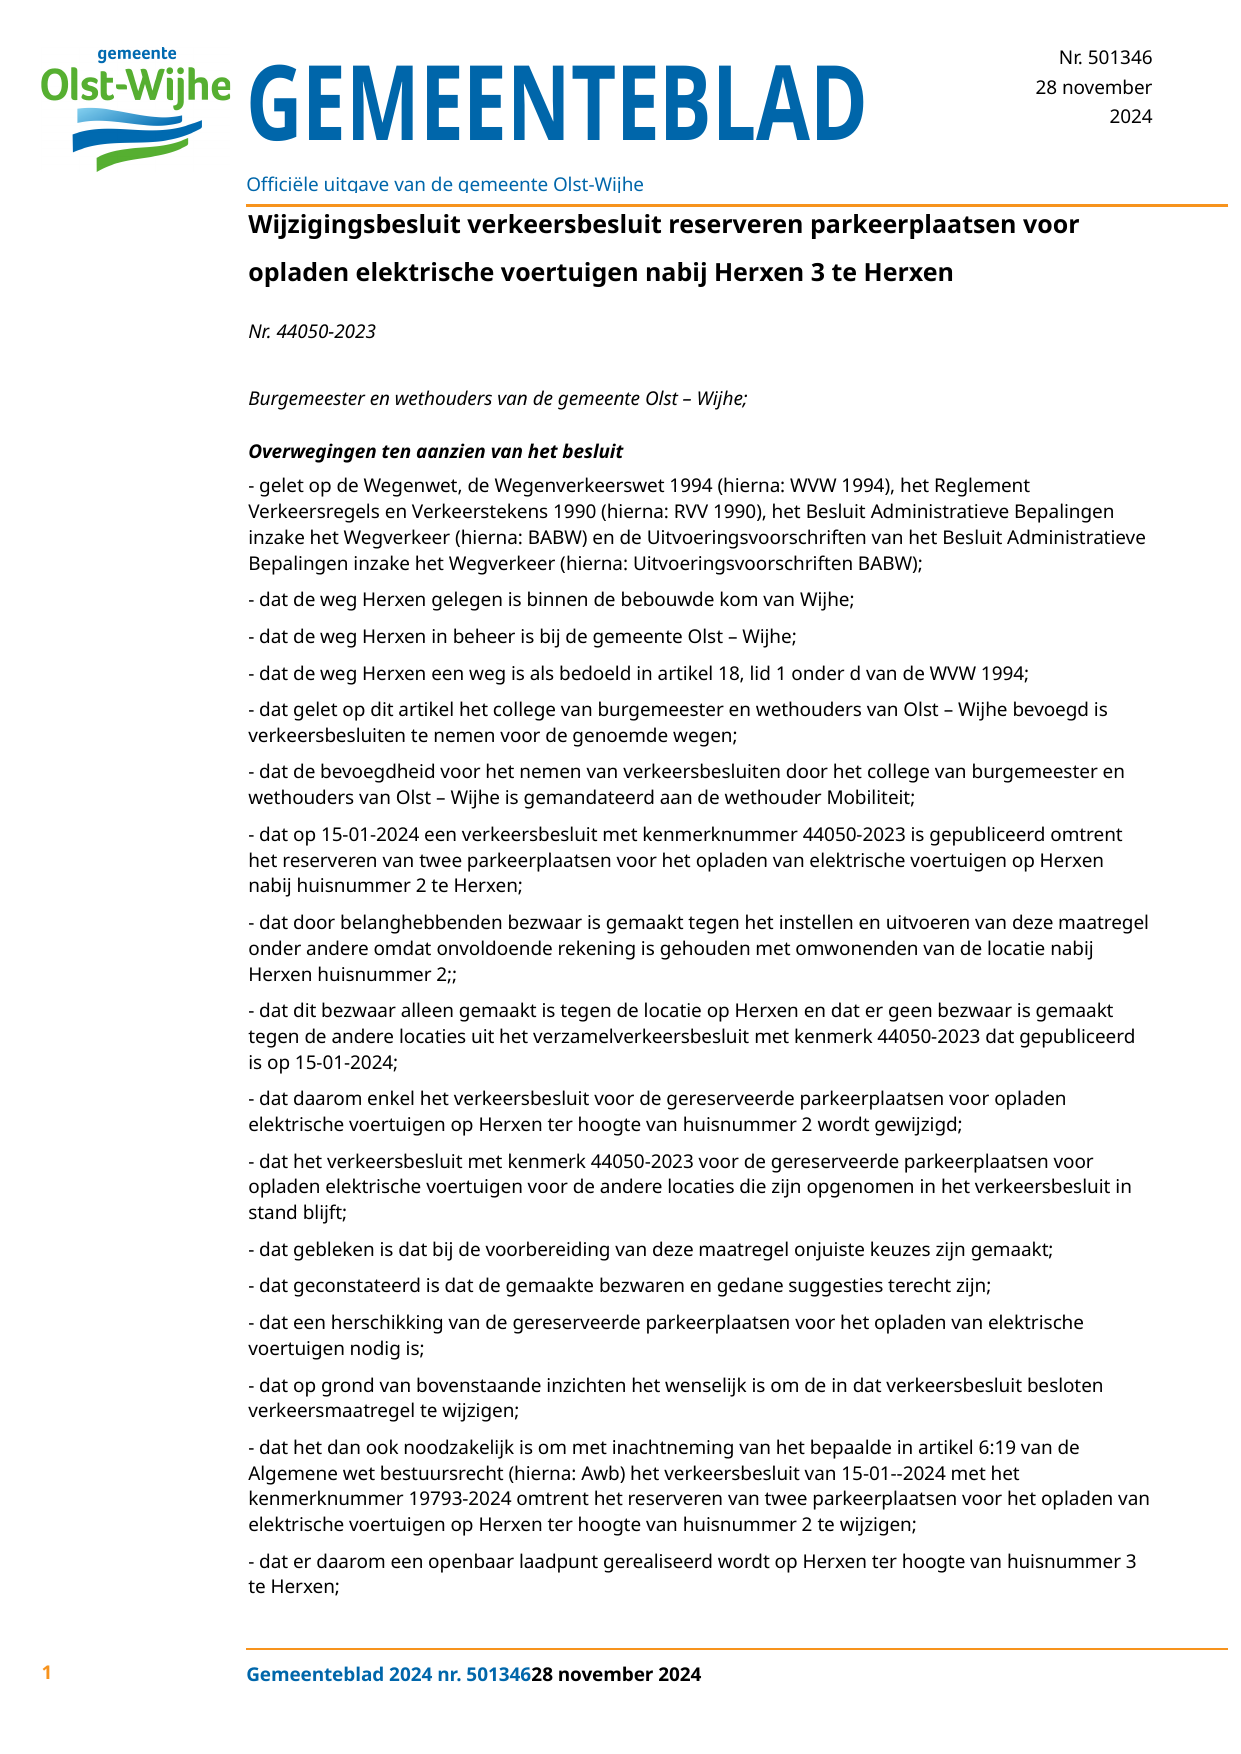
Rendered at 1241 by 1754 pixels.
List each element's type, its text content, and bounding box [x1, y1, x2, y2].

text - dat een herschikking van de gereserveerde parkeerplaatsen voor het opladen van elektrische voertuigen nodig is; [248, 1309, 1152, 1361]
text - dat op grond van bovenstaande inzichten het wenselijk is om de in dat verkeersbesluit besloten verkeersmaatregel te wijzigen; [248, 1372, 1152, 1423]
text - dat dit bezwaar alleen gemaakt is tegen de locatie op Herxen en dat er geen bezwaar is gemaakt tegen de andere locaties uit het verzamelverkeersbesluit met kenmerk 44050-2023 dat gepubliceerd is op 15-01-2024; [248, 997, 1152, 1074]
text Burgemeester en wethouders van de gemeente Olst – Wijhe; [248, 386, 1152, 411]
text Overwegingen ten aanzien van het besluit [248, 438, 1152, 464]
text - dat de weg Herxen in beheer is bij de gemeente Olst – Wijhe; [248, 623, 1152, 649]
text - dat het dan ook noodzakelijk is om met inachtneming van het bepaalde in artikel 6:19 van de Algemene wet bestuursrecht (hierna: Awb) het verkeersbesluit van 15-01--2024 met het kenmerknummer 19793-2024 omtrent het reserveren van twee parkeerplaatsen voor het opladen van elektrische voertuigen op Herxen ter hoogte van huisnummer 2 te wijzigen; [248, 1434, 1152, 1537]
picture [41, 47, 231, 172]
text - dat de weg Herxen een weg is als bedoeld in artikel 18, lid 1 onder d van de WVW 1994; [248, 660, 1152, 685]
text - gelet op de Wegenwet, de Wegenverkeerswet 1994 (hierna: WVW 1994), het Reglement Verkeersregels en Verkeerstekens 1990 (hierna: RVV 1990), het Besluit Administratieve Bepalingen inzake het Wegverkeer (hierna: BABW) en de Uitvoeringsvoorschriften van het Besluit Administratieve Bepalingen inzake het Wegverkeer (hierna: Uitvoeringsvoorschriften BABW); [248, 472, 1152, 575]
text Nr. 44050-2023 [248, 318, 1152, 344]
text Wijzigingsbesluit verkeersbesluit reserveren parkeerplaatsen voor opladen elektrische voertuigen nabij Herxen 3 te Herxen [248, 207, 1152, 288]
text - dat gebleken is dat bij de voorbereiding van deze maatregel onjuiste keuzes zijn gemaakt; [248, 1236, 1152, 1262]
text - dat door belanghebbenden bezwaar is gemaakt tegen het instellen en uitvoeren van deze maatregel onder andere omdat onvoldoende rekening is gehouden met omwonenden van de locatie nabij Herxen huisnummer 2;; [248, 909, 1152, 986]
text - dat op 15-01-2024 een verkeersbesluit met kenmerknummer 44050-2023 is gepubliceerd omtrent het reserveren van twee parkeerplaatsen voor het opladen van elektrische voertuigen op Herxen nabij huisnummer 2 te Herxen; [248, 821, 1152, 898]
text - dat gelet op dit artikel het college van burgemeester en wethouders van Olst – Wijhe bevoegd is verkeersbesluiten te nemen voor de genoemde wegen; [248, 696, 1152, 748]
text - dat de bevoegdheid voor het nemen van verkeersbesluiten door het college van burgemeester en wethouders van Olst – Wijhe is gemandateerd aan de wethouder Mobiliteit; [248, 759, 1152, 810]
text - dat daarom enkel het verkeersbesluit voor de gereserveerde parkeerplaatsen voor opladen elektrische voertuigen op Herxen ter hoogte van huisnummer 2 wordt gewijzigd; [248, 1086, 1152, 1137]
text - dat de weg Herxen gelegen is binnen de bebouwde kom van Wijhe; [248, 586, 1152, 612]
text - dat geconstateerd is dat de gemaakte bezwaren en gedane suggesties terecht zijn; [248, 1273, 1152, 1298]
text - dat er daarom een openbaar laadpunt gerealiseerd wordt op Herxen ter hoogte van huisnummer 3 te Herxen; [248, 1548, 1152, 1599]
text - dat het verkeersbesluit met kenmerk 44050-2023 voor de gereserveerde parkeerplaatsen voor opladen elektrische voertuigen voor de andere locaties die zijn opgenomen in het verkeersbesluit in stand blijft; [248, 1148, 1152, 1225]
